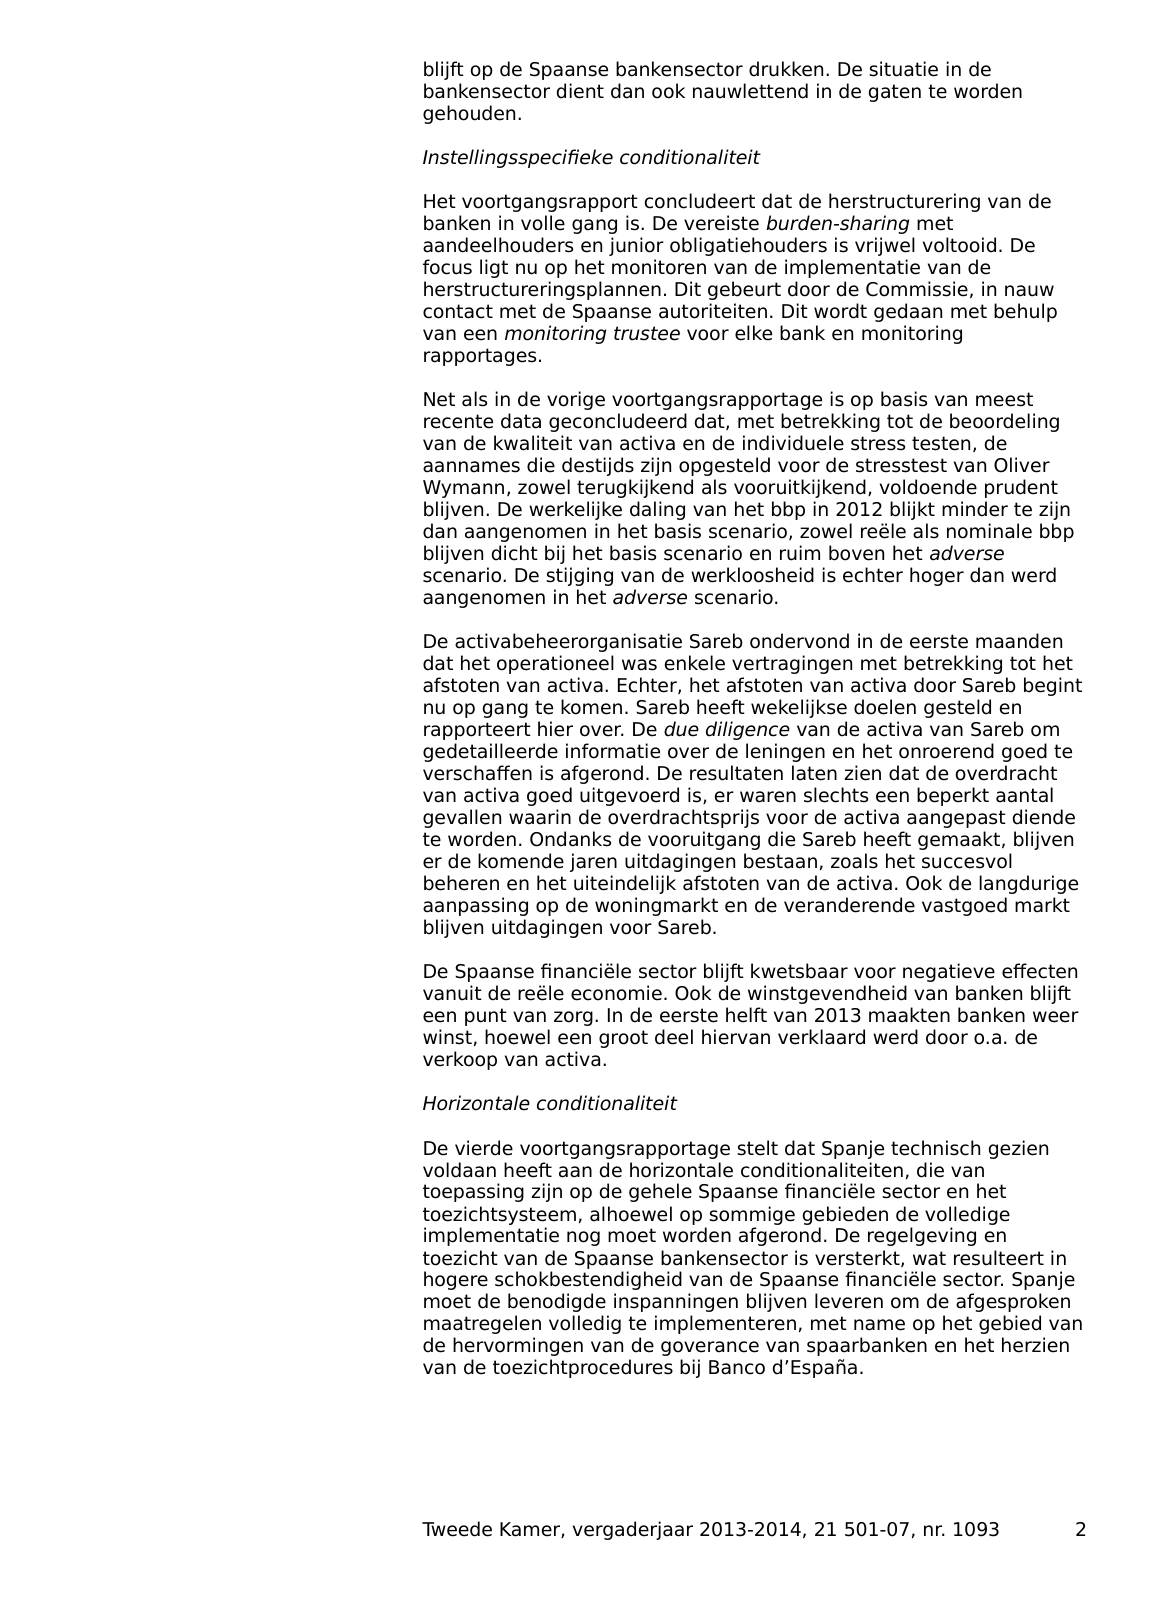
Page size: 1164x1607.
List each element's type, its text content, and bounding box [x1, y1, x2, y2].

subtitle Instellingsspecifieke conditionaliteit [422, 147, 1087, 169]
text De activabeheerorganisatie Sareb ondervond in de eerste maanden dat het operationeel was enkele vertragingen met betrekking tot het afstoten van activa. Echter, het afstoten van activa door Sareb begint nu op gang te komen. Sareb heeft wekelijkse doelen gesteld en rapporteert hier over. De due diligence van de activa van Sareb om gedetailleerde informatie over de leningen en het onroerend goed te verschaffen is afgerond. De resultaten laten zien dat de overdracht van activa goed uitgevoerd is, er waren slechts een beperkt aantal gevallen waarin de overdrachtsprijs voor de activa aangepast diende te worden. Ondanks de vooruitgang die Sareb heeft gemaakt, blijven er de komende jaren uitdagingen bestaan, zoals het succesvol beheren en het uiteindelijk afstoten van de activa. Ook de langdurige aanpassing op de woningmarkt en de veranderende vastgoed markt blijven uitdagingen voor Sareb. [422, 631, 1087, 939]
text Het voortgangsrapport concludeert dat de herstructurering van de banken in volle gang is. De vereiste burden-sharing met aandeelhouders en junior obligatiehouders is vrijwel voltooid. De focus ligt nu op het monitoren van de implementatie van de herstructureringsplannen. Dit gebeurt door de Commissie, in nauw contact met de Spaanse autoriteiten. Dit wordt gedaan met behulp van een monitoring trustee voor elke bank en monitoring rapportages. [422, 191, 1087, 367]
text De vierde voortgangsrapportage stelt dat Spanje technisch gezien voldaan heeft aan de horizontale conditionaliteiten, die van toepassing zijn op de gehele Spaanse financiële sector en het toezichtsysteem, alhoewel op sommige gebieden de volledige implementatie nog moet worden afgerond. De regelgeving en toezicht van de Spaanse bankensector is versterkt, wat resulteert in hogere schokbestendigheid van de Spaanse financiële sector. Spanje moet de benodigde inspanningen blijven leveren om de afgesproken maatregelen volledig te implementeren, met name op het gebied van de hervormingen van de goverance van spaarbanken en het herzien van de toezichtprocedures bij Banco d’España. [422, 1137, 1087, 1379]
text De Spaanse financiële sector blijft kwetsbaar voor negatieve effecten vanuit de reële economie. Ook de winstgevendheid van banken blijft een punt van zorg. In de eerste helft van 2013 maakten banken weer winst, hoewel een groot deel hiervan verklaard werd door o.a. de verkoop van activa. [422, 961, 1087, 1071]
subtitle Horizontale conditionaliteit [422, 1093, 1087, 1115]
text Net als in de vorige voortgangsrapportage is op basis van meest recente data geconcludeerd dat, met betrekking tot de beoordeling van de kwaliteit van activa en de individuele stress testen, de aannames die destijds zijn opgesteld voor de stresstest van Oliver Wymann, zowel terugkijkend als vooruitkijkend, voldoende prudent blijven. De werkelijke daling van het bbp in 2012 blijkt minder te zijn dan aangenomen in het basis scenario, zowel reële als nominale bbp blijven dicht bij het basis scenario en ruim boven het adverse scenario. De stijging van de werkloosheid is echter hoger dan werd aangenomen in het adverse scenario. [422, 389, 1087, 609]
text blijft op de Spaanse bankensector drukken. De situatie in de bankensector dient dan ook nauwlettend in de gaten te worden gehouden. [422, 59, 1087, 125]
